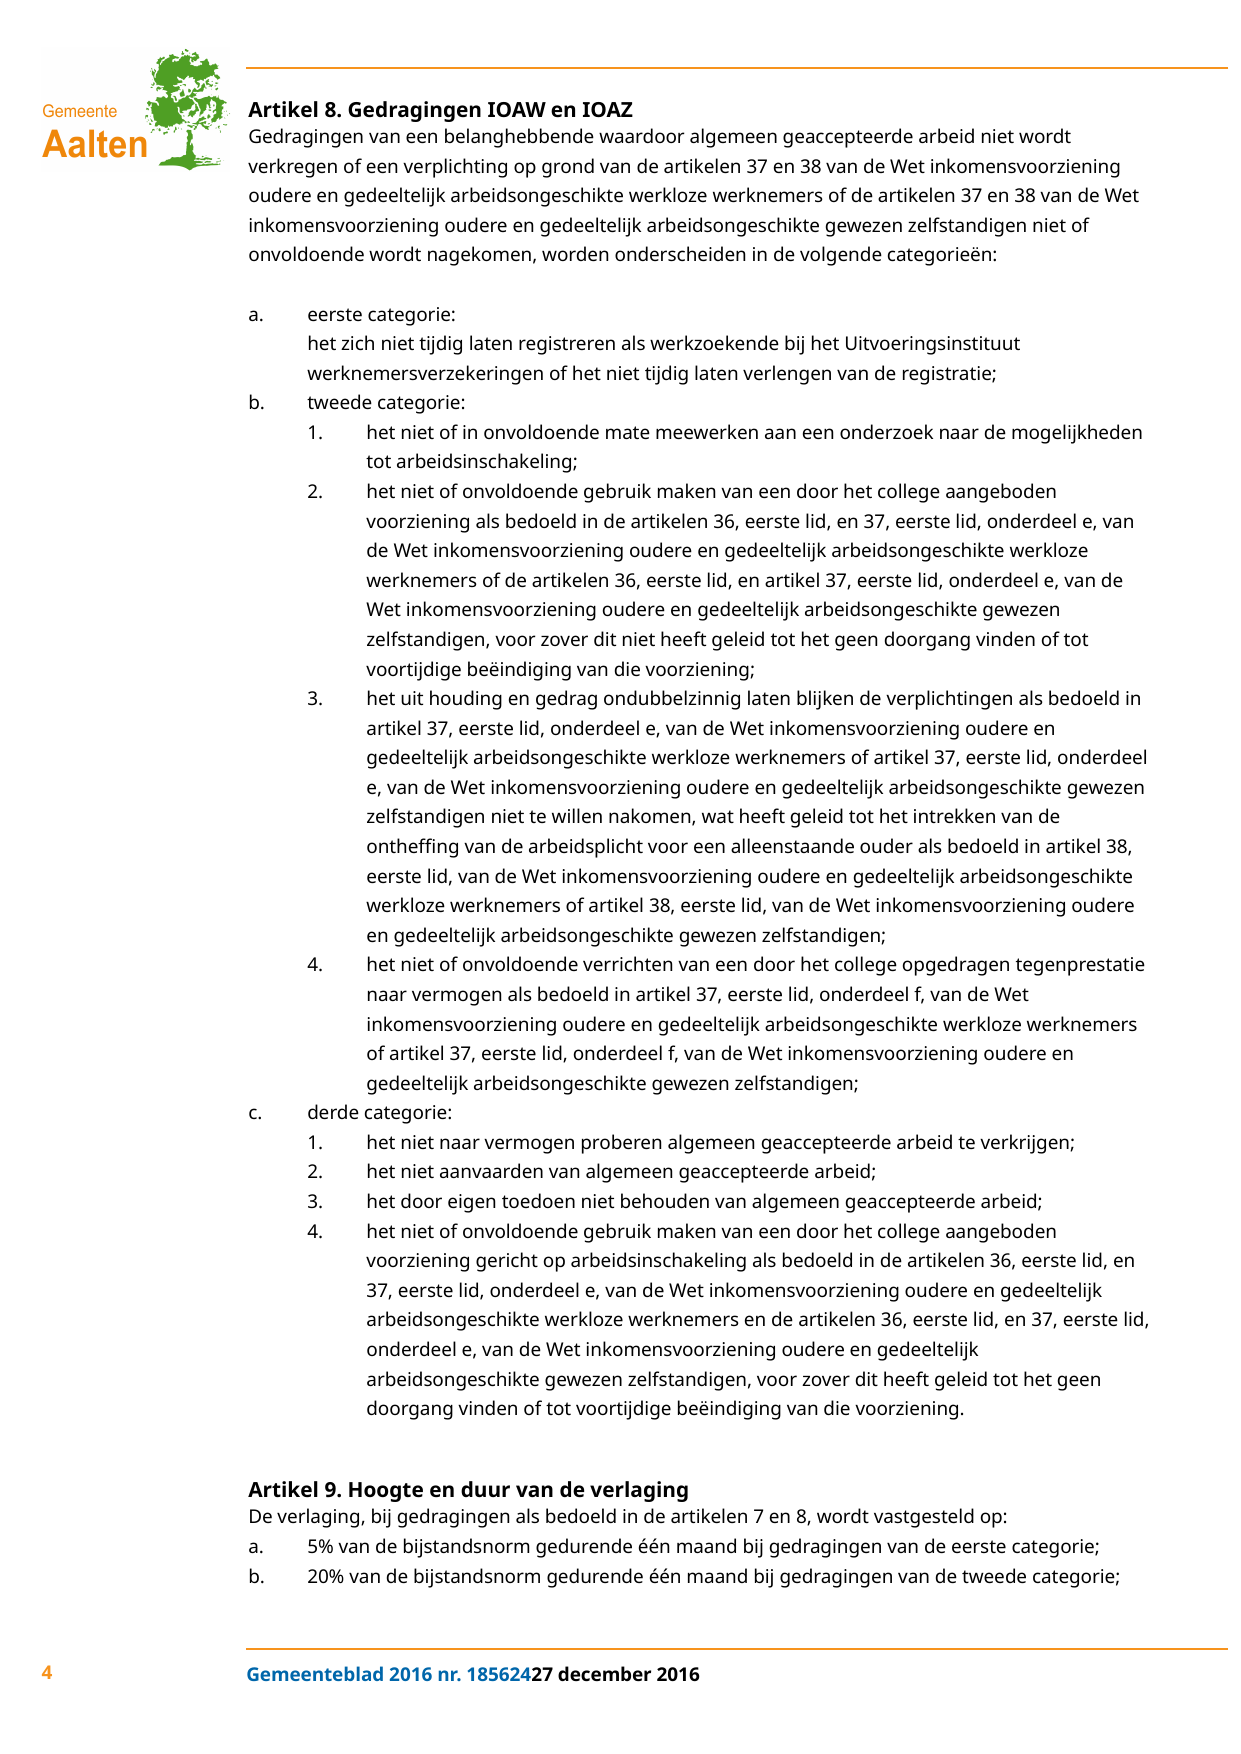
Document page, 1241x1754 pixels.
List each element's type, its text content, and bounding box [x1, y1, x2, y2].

list het zich niet tijdig laten registreren als werkzoekende bij het Uitvoeringsinstituut werknemersverzekeringen of het niet tijdig laten verlengen van de registratie; [248, 330, 1152, 386]
list 20% van de bijstandsnorm gedurende één maand bij gedragingen van de tweede categorie; [248, 1563, 1152, 1589]
text De verlaging, bij gedragingen als bedoeld in de artikelen 7 en 8, wordt vastgesteld op: [248, 1504, 1152, 1529]
list eerste categorie: [248, 301, 1152, 326]
list het door eigen toedoen niet behouden van algemeen geaccepteerde arbeid; [307, 1188, 1152, 1214]
list derde categorie: [248, 1099, 1152, 1125]
text Artikel 8. Gedragingen IOAW en IOAZ [248, 95, 1152, 123]
list het niet of in onvoldoende mate meewerken aan een onderzoek naar de mogelijkheden tot arbeidsinschakeling; [307, 419, 1152, 474]
text Gedragingen van een belanghebbende waardoor algemeen geaccepteerde arbeid niet wordt verkregen of een verplichting op grond van de artikelen 37 en 38 van de Wet inkomensvoorziening oudere en gedeeltelijk arbeidsongeschikte werkloze werknemers of de artikelen 37 en 38 van de Wet inkomensvoorziening oudere en gedeeltelijk arbeidsongeschikte gewezen zelfstandigen niet of onvoldoende wordt nagekomen, worden onderscheiden in de volgende categorieën: [248, 123, 1152, 267]
text Artikel 9. Hoogte en duur van de verlaging [248, 1475, 1152, 1504]
list het niet naar vermogen proberen algemeen geaccepteerde arbeid te verkrijgen; [307, 1129, 1152, 1155]
list het niet of onvoldoende verrichten van een door het college opgedragen tegenprestatie naar vermogen als bedoeld in artikel 37, eerste lid, onderdeel f, van de Wet inkomensvoorziening oudere en gedeeltelijk arbeidsongeschikte werkloze werknemers of artikel 37, eerste lid, onderdeel f, van de Wet inkomensvoorziening oudere en gedeeltelijk arbeidsongeschikte gewezen zelfstandigen; [307, 952, 1152, 1096]
list 5% van de bijstandsnorm gedurende één maand bij gedragingen van de eerste categorie; [248, 1533, 1152, 1559]
list het niet aanvaarden van algemeen geaccepteerde arbeid; [307, 1159, 1152, 1184]
list het niet of onvoldoende gebruik maken van een door het college aangeboden voorziening gericht op arbeidsinschakeling als bedoeld in de artikelen 36, eerste lid, en 37, eerste lid, onderdeel e, van de Wet inkomensvoorziening oudere en gedeeltelijk arbeidsongeschikte werkloze werknemers en de artikelen 36, eerste lid, en 37, eerste lid, onderdeel e, van de Wet inkomensvoorziening oudere en gedeeltelijk arbeidsongeschikte gewezen zelfstandigen, voor zover dit heeft geleid tot het geen doorgang vinden of tot voortijdige beëindiging van die voorziening. [307, 1218, 1152, 1421]
picture [41, 47, 231, 172]
list tweede categorie: [248, 389, 1152, 415]
list het niet of onvoldoende gebruik maken van een door het college aangeboden voorziening als bedoeld in de artikelen 36, eerste lid, en 37, eerste lid, onderdeel e, van de Wet inkomensvoorziening oudere en gedeeltelijk arbeidsongeschikte werkloze werknemers of de artikelen 36, eerste lid, en artikel 37, eerste lid, onderdeel e, van de Wet inkomensvoorziening oudere en gedeeltelijk arbeidsongeschikte gewezen zelfstandigen, voor zover dit niet heeft geleid tot het geen doorgang vinden of tot voortijdige beëindiging van die voorziening; [307, 478, 1152, 681]
list het uit houding en gedrag ondubbelzinnig laten blijken de verplichtingen als bedoeld in artikel 37, eerste lid, onderdeel e, van de Wet inkomensvoorziening oudere en gedeeltelijk arbeidsongeschikte werkloze werknemers of artikel 37, eerste lid, onderdeel e, van de Wet inkomensvoorziening oudere en gedeeltelijk arbeidsongeschikte gewezen zelfstandigen niet te willen nakomen, wat heeft geleid tot het intrekken van de ontheffing van de arbeidsplicht voor een alleenstaande ouder als bedoeld in artikel 38, eerste lid, van de Wet inkomensvoorziening oudere en gedeeltelijk arbeidsongeschikte werkloze werknemers of artikel 38, eerste lid, van de Wet inkomensvoorziening oudere en gedeeltelijk arbeidsongeschikte gewezen zelfstandigen; [307, 685, 1152, 948]
